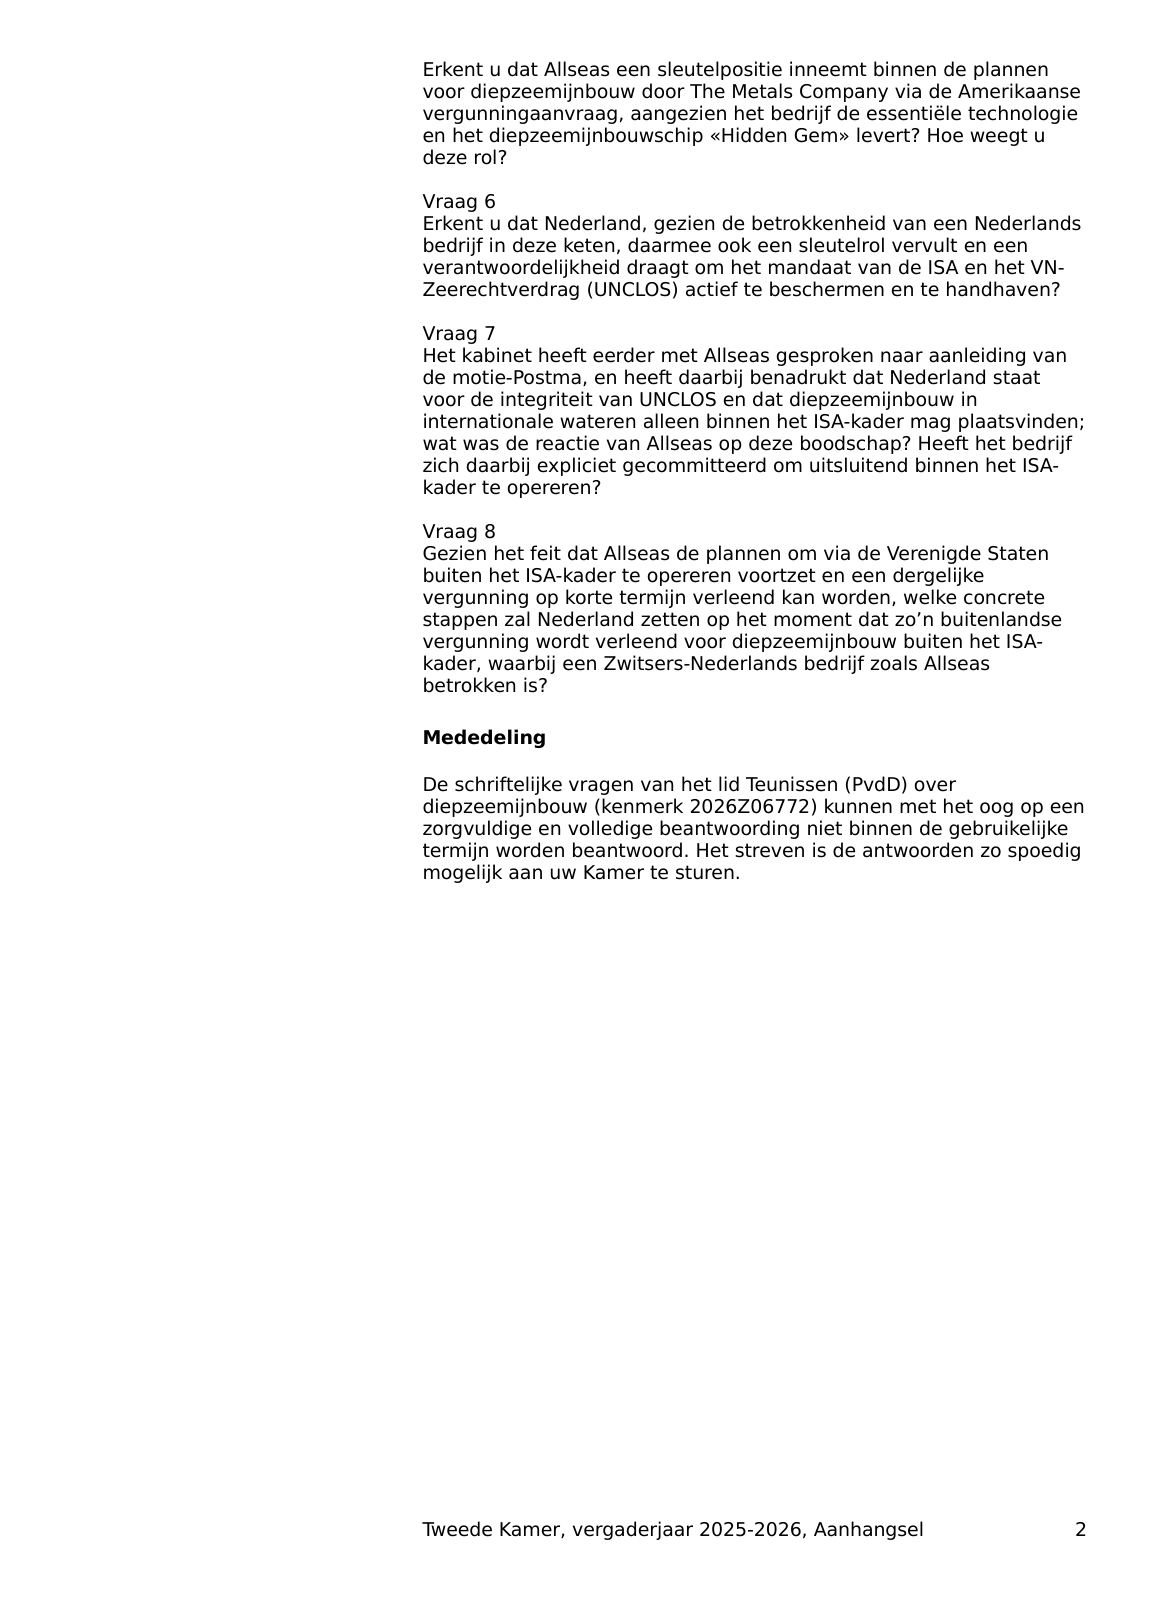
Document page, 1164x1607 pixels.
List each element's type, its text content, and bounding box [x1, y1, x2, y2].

text Erkent u dat Allseas een sleutelpositie inneemt binnen de plannen voor diepzeemijnbouw door The Metals Company via de Amerikaanse vergunningaanvraag, aangezien het bedrijf de essentiële technologie en het diepzeemijnbouwschip «Hidden Gem» levert? Hoe weegt u deze rol? [422, 59, 1087, 169]
text Vraag 7 [422, 323, 1087, 345]
text Erkent u dat Nederland, gezien de betrokkenheid van een Nederlands bedrijf in deze keten, daarmee ook een sleutelrol vervult en een verantwoordelijkheid draagt om het mandaat van de ISA en het VN-Zeerechtverdrag (UNCLOS) actief te beschermen en te handhaven? [422, 213, 1087, 301]
text Vraag 8 [422, 521, 1087, 543]
text Vraag 6 [422, 191, 1087, 213]
subtitle Mededeling [422, 727, 1087, 749]
text Gezien het feit dat Allseas de plannen om via de Verenigde Staten buiten het ISA-kader te opereren voortzet en een dergelijke vergunning op korte termijn verleend kan worden, welke concrete stappen zal Nederland zetten op het moment dat zo’n buitenlandse vergunning wordt verleend voor diepzeemijnbouw buiten het ISA-kader, waarbij een Zwitsers-Nederlands bedrijf zoals Allseas betrokken is? [422, 543, 1087, 697]
text Het kabinet heeft eerder met Allseas gesproken naar aanleiding van de motie-Postma, en heeft daarbij benadrukt dat Nederland staat voor de integriteit van UNCLOS en dat diepzeemijnbouw in internationale wateren alleen binnen het ISA-kader mag plaatsvinden; wat was de reactie van Allseas op deze boodschap? Heeft het bedrijf zich daarbij expliciet gecommitteerd om uitsluitend binnen het ISA-kader te opereren? [422, 345, 1087, 499]
text De schriftelijke vragen van het lid Teunissen (PvdD) over diepzeemijnbouw (kenmerk 2026Z06772) kunnen met het oog op een zorgvuldige en volledige beantwoording niet binnen de gebruikelijke termijn worden beantwoord. Het streven is de antwoorden zo spoedig mogelijk aan uw Kamer te sturen. [422, 774, 1087, 884]
